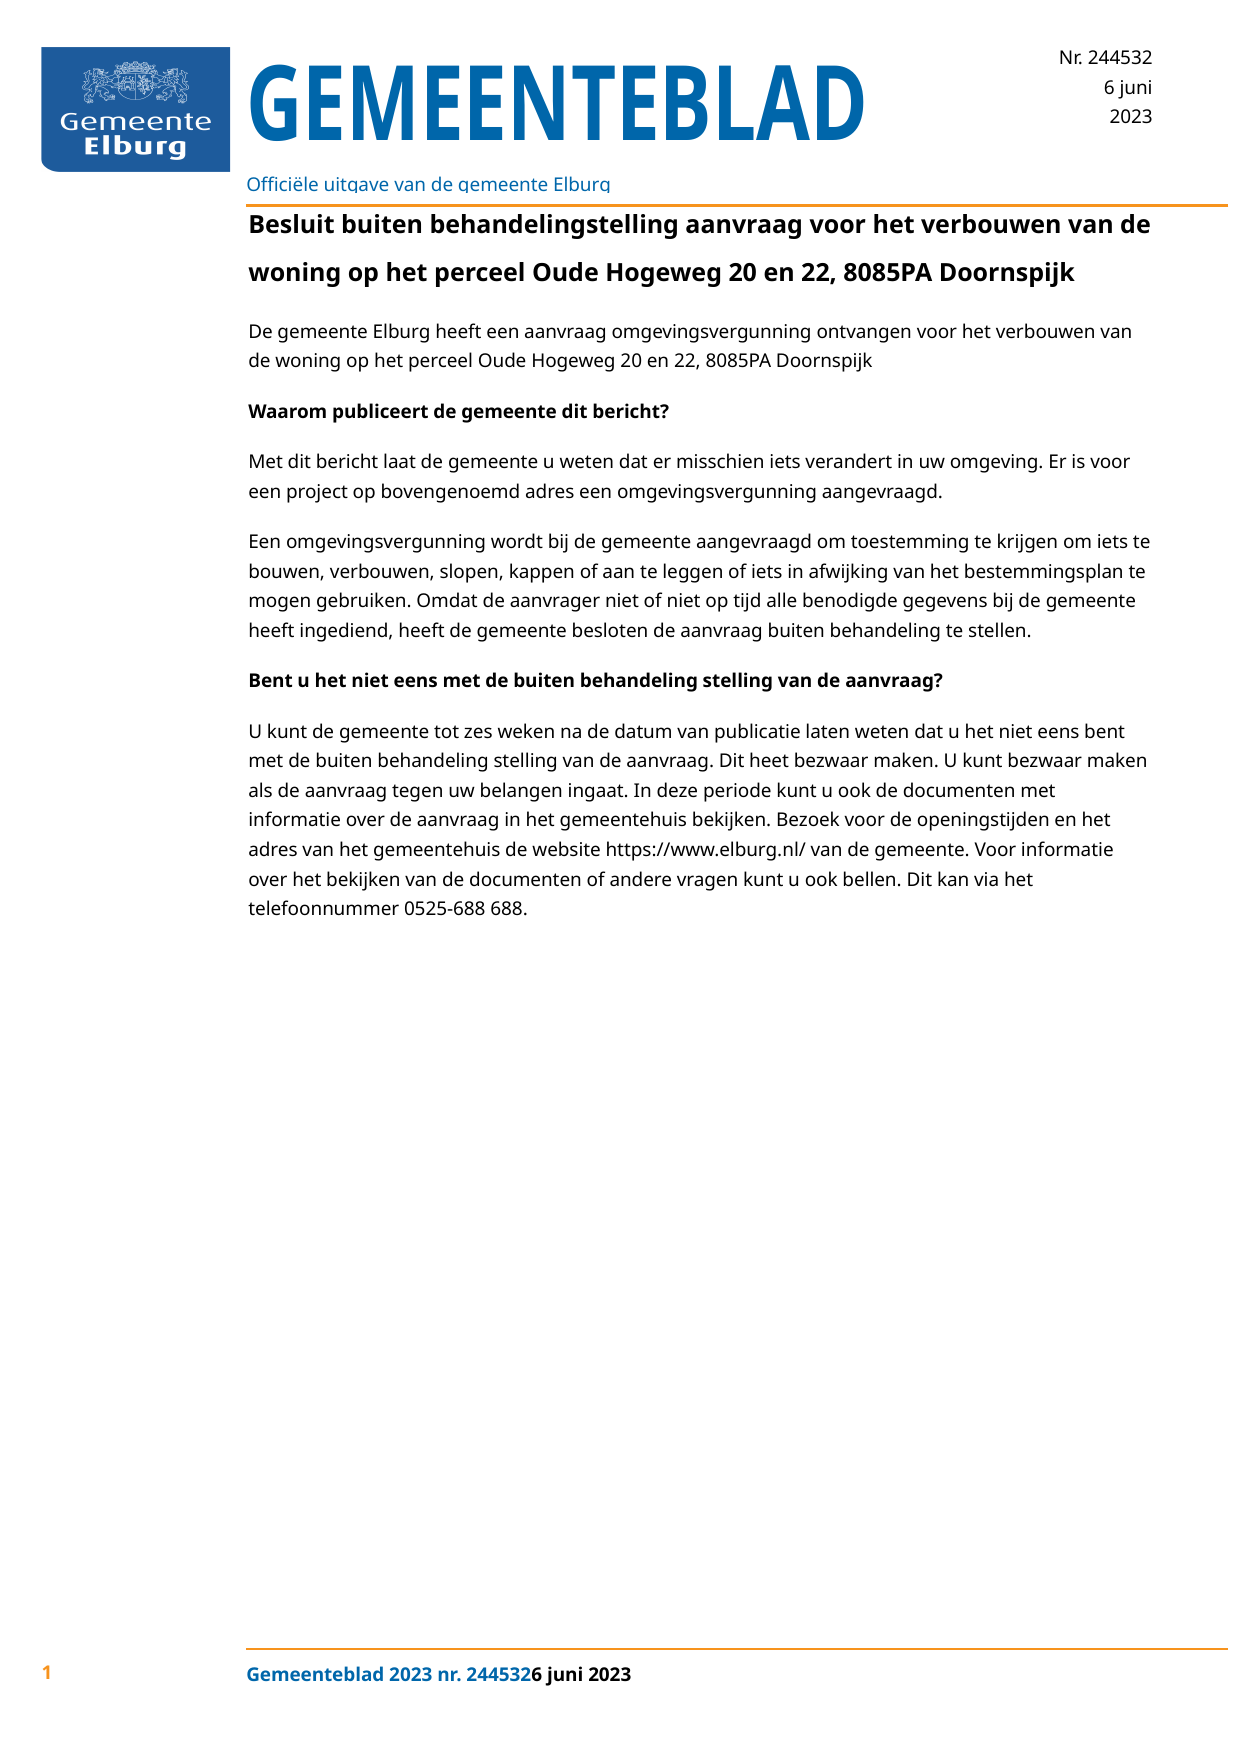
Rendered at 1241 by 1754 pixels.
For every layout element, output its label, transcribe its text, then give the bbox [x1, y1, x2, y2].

text Bent u het niet eens met de buiten behandeling stelling van de aanvraag? [248, 667, 1152, 693]
text Besluit buiten behandelingstelling aanvraag voor het verbouwen van de woning op het perceel Oude Hogeweg 20 en 22, 8085PA Doornspijk [248, 207, 1152, 288]
text Een omgevingsvergunning wordt bij de gemeente aangevraagd om toestemming te krijgen om iets te bouwen, verbouwen, slopen, kappen of aan te leggen of iets in afwijking van het bestemmingsplan te mogen gebruiken. Omdat de aanvrager niet of niet op tijd alle benodigde gegevens bij de gemeente heeft ingediend, heeft de gemeente besloten de aanvraag buiten behandeling te stellen. [248, 528, 1152, 643]
text Waarom publiceert de gemeente dit bericht? [248, 398, 1152, 424]
text Met dit bericht laat de gemeente u weten dat er misschien iets verandert in uw omgeving. Er is voor een project op bovengenoemd adres een omgevingsvergunning aangevraagd. [248, 448, 1152, 504]
picture [41, 47, 231, 172]
text U kunt de gemeente tot zes weken na de datum van publicatie laten weten dat u het niet eens bent met de buiten behandeling stelling van de aanvraag. Dit heet bezwaar maken. U kunt bezwaar maken als de aanvraag tegen uw belangen ingaat. In deze periode kunt u ook de documenten met informatie over de aanvraag in het gemeentehuis bekijken. Bezoek voor de openingstijden en het adres van het gemeentehuis de website https://www.elburg.nl/ van de gemeente. Voor informatie over het bekijken van de documenten of andere vragen kunt u ook bellen. Dit kan via het telefoonnummer 0525-688 688. [248, 718, 1152, 921]
text De gemeente Elburg heeft een aanvraag omgevingsvergunning ontvangen voor het verbouwen van de woning op het perceel Oude Hogeweg 20 en 22, 8085PA Doornspijk [248, 318, 1152, 373]
